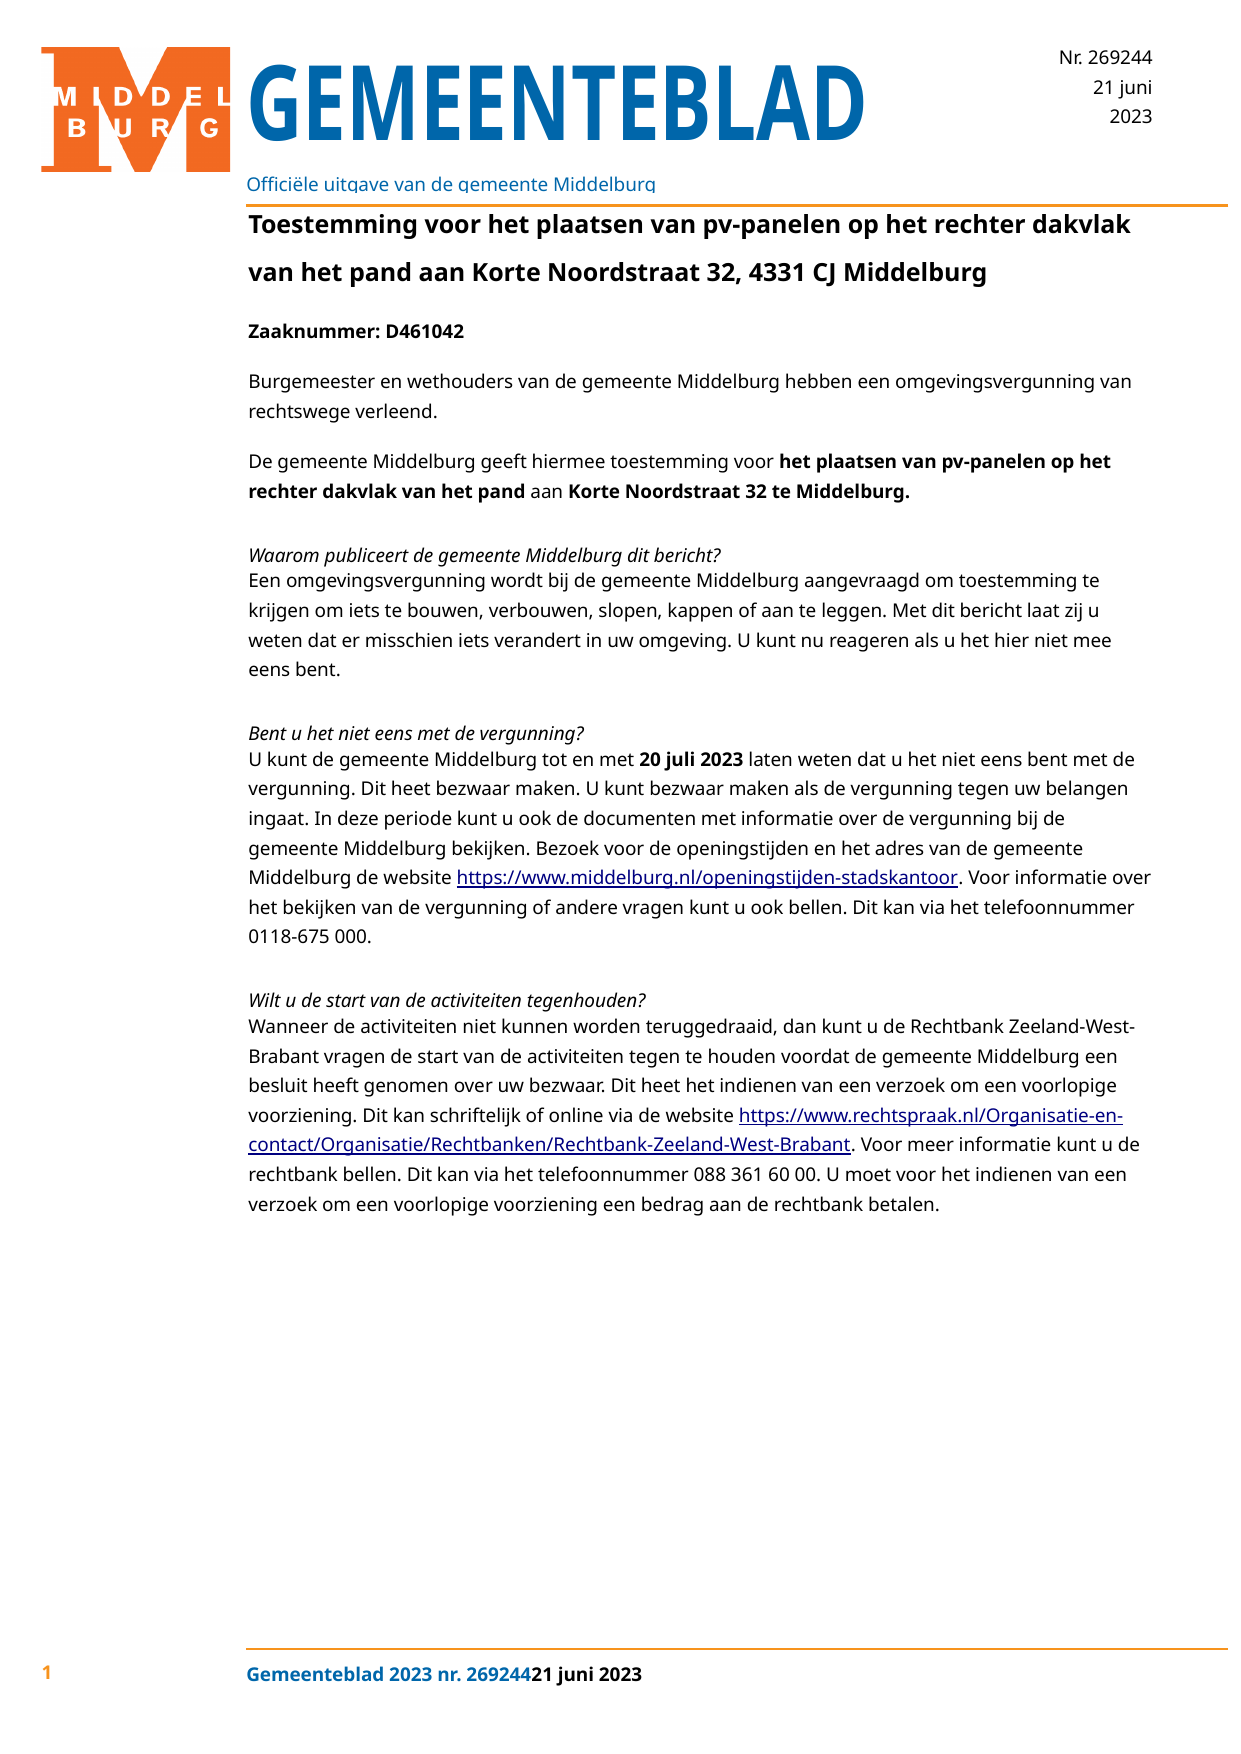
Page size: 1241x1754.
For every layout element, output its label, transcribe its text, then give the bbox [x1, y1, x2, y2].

text U kunt de gemeente Middelburg tot en met 20 juli 2023 laten weten dat u het niet eens bent met de vergunning. Dit heet bezwaar maken. U kunt bezwaar maken als de vergunning tegen uw belangen ingaat. In deze periode kunt u ook de documenten met informatie over de vergunning bij de gemeente Middelburg bekijken. Bezoek voor de openingstijden en het adres van de gemeente Middelburg de website https://www.middelburg.nl/openingstijden-stadskantoor. Voor informatie over het bekijken van de vergunning of andere vragen kunt u ook bellen. Dit kan via het telefoonnummer 0118-675 000. [248, 746, 1152, 949]
text Zaaknummer: D461042 [248, 318, 1152, 344]
text Een omgevingsvergunning wordt bij de gemeente Middelburg aangevraagd om toestemming te krijgen om iets te bouwen, verbouwen, slopen, kappen of aan te leggen. Met dit bericht laat zij u weten dat er misschien iets verandert in uw omgeving. U kunt nu reageren als u het hier niet mee eens bent. [248, 568, 1152, 682]
text Toestemming voor het plaatsen van pv-panelen op het rechter dakvlak van het pand aan Korte Noordstraat 32, 4331 CJ Middelburg [248, 207, 1152, 288]
text Wanneer de activiteiten niet kunnen worden teruggedraaid, dan kunt u de Rechtbank Zeeland-West-Brabant vragen de start van de activiteiten tegen te houden voordat de gemeente Middelburg een besluit heeft genomen over uw bezwaar. Dit heet het indienen van een verzoek om een voorlopige voorziening. Dit kan schriftelijk of online via de website https://www.rechtspraak.nl/Organisatie-en-contact/Organisatie/Rechtbanken/Rechtbank-Zeeland-West-Brabant. Voor meer informatie kunt u de rechtbank bellen. Dit kan via het telefoonnummer 088 361 60 00. U moet voor het indienen van een verzoek om een voorlopige voorziening een bedrag aan de rechtbank betalen. [248, 1013, 1152, 1216]
text Bent u het niet eens met de vergunning? [248, 720, 1152, 746]
text Wilt u de start van de activiteiten tegenhouden? [248, 987, 1152, 1013]
text De gemeente Middelburg geeft hiermee toestemming voor het plaatsen van pv-panelen op het rechter dakvlak van het pand aan Korte Noordstraat 32 te Middelburg. [248, 448, 1152, 504]
text Burgemeester en wethouders van de gemeente Middelburg hebben een omgevingsvergunning van rechtswege verleend. [248, 368, 1152, 424]
picture [41, 47, 231, 172]
text Waarom publiceert de gemeente Middelburg dit bericht? [248, 542, 1152, 568]
